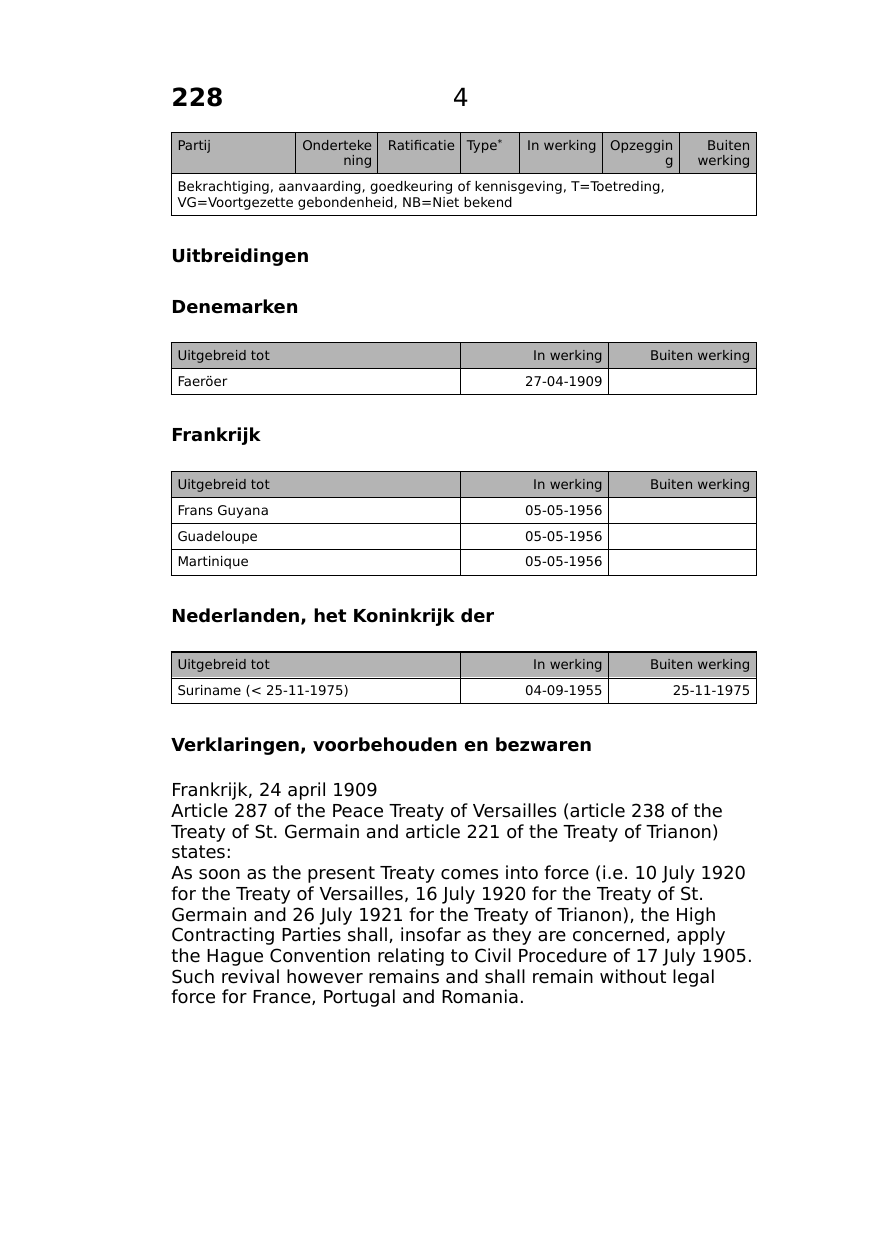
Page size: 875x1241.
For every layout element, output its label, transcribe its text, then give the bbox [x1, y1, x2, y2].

table_header Partij [172, 133, 295, 173]
table_header Buiten werking [609, 343, 756, 368]
table_header In werking [461, 343, 608, 368]
subtitle Nederlanden, het Koninkrijk der [171, 606, 756, 626]
table_header In werking [461, 472, 608, 497]
table_cell [609, 524, 756, 549]
table_header Uitgebreid tot [172, 653, 460, 677]
subtitle Denemarken [171, 297, 756, 317]
subtitle Verklaringen, voorbehouden en bezwaren [171, 734, 756, 755]
table_header In werking [520, 133, 602, 173]
table_header Ratificatie [378, 133, 460, 173]
subtitle Frankrijk [171, 425, 756, 446]
table_cell Guadeloupe [172, 524, 460, 549]
table_cell Frans Guyana [172, 498, 460, 523]
table_header Buiten werking [609, 472, 756, 497]
table_cell Bekrachtiging, aanvaarding, goedkeuring of kennisgeving, T=Toetreding, VG=Voortgezette gebondenheid, NB=Niet bekend [172, 174, 756, 215]
table_cell 04-09-1955 [461, 679, 608, 703]
table_cell 27-04-1909 [461, 369, 608, 394]
table_cell Faeröer [172, 369, 460, 394]
text Frankrijk, 24 april 1909 [171, 780, 756, 801]
table_header Ondertekening [296, 133, 377, 173]
table_header Type* [461, 133, 519, 173]
table_header In werking [461, 653, 608, 677]
table_cell 25-11-1975 [609, 679, 756, 703]
table_header Opzegging [603, 133, 679, 173]
table_cell Martinique [172, 550, 460, 575]
text Article 287 of the Peace Treaty of Versailles (article 238 of the Treaty of St. Germain and article 221 of the Treaty of Trianon) states: [171, 801, 756, 863]
table_cell [609, 550, 756, 575]
table_cell 05-05-1956 [461, 524, 608, 549]
table_header Uitgebreid tot [172, 472, 460, 497]
table_cell 05-05-1956 [461, 550, 608, 575]
table_header Uitgebreid tot [172, 343, 460, 368]
table_cell [609, 369, 756, 394]
text As soon as the present Treaty comes into force (i.e. 10 July 1920 for the Treaty of Versailles, 16 July 1920 for the Treaty of St. Germain and 26 July 1921 for the Treaty of Trianon), the High Contracting Parties shall, insofar as they are concerned, apply the Hague Convention relating to Civil Procedure of 17 July 1905. [171, 863, 756, 967]
text Such revival however remains and shall remain without legal force for France, Portugal and Romania. [171, 967, 756, 1008]
table_cell Suriname (< 25-11-1975) [172, 679, 460, 703]
table_cell 05-05-1956 [461, 498, 608, 523]
table_header Buiten werking [680, 133, 756, 173]
table_cell [609, 498, 756, 523]
subtitle Uitbreidingen [171, 246, 756, 267]
table_header Buiten werking [609, 653, 756, 677]
